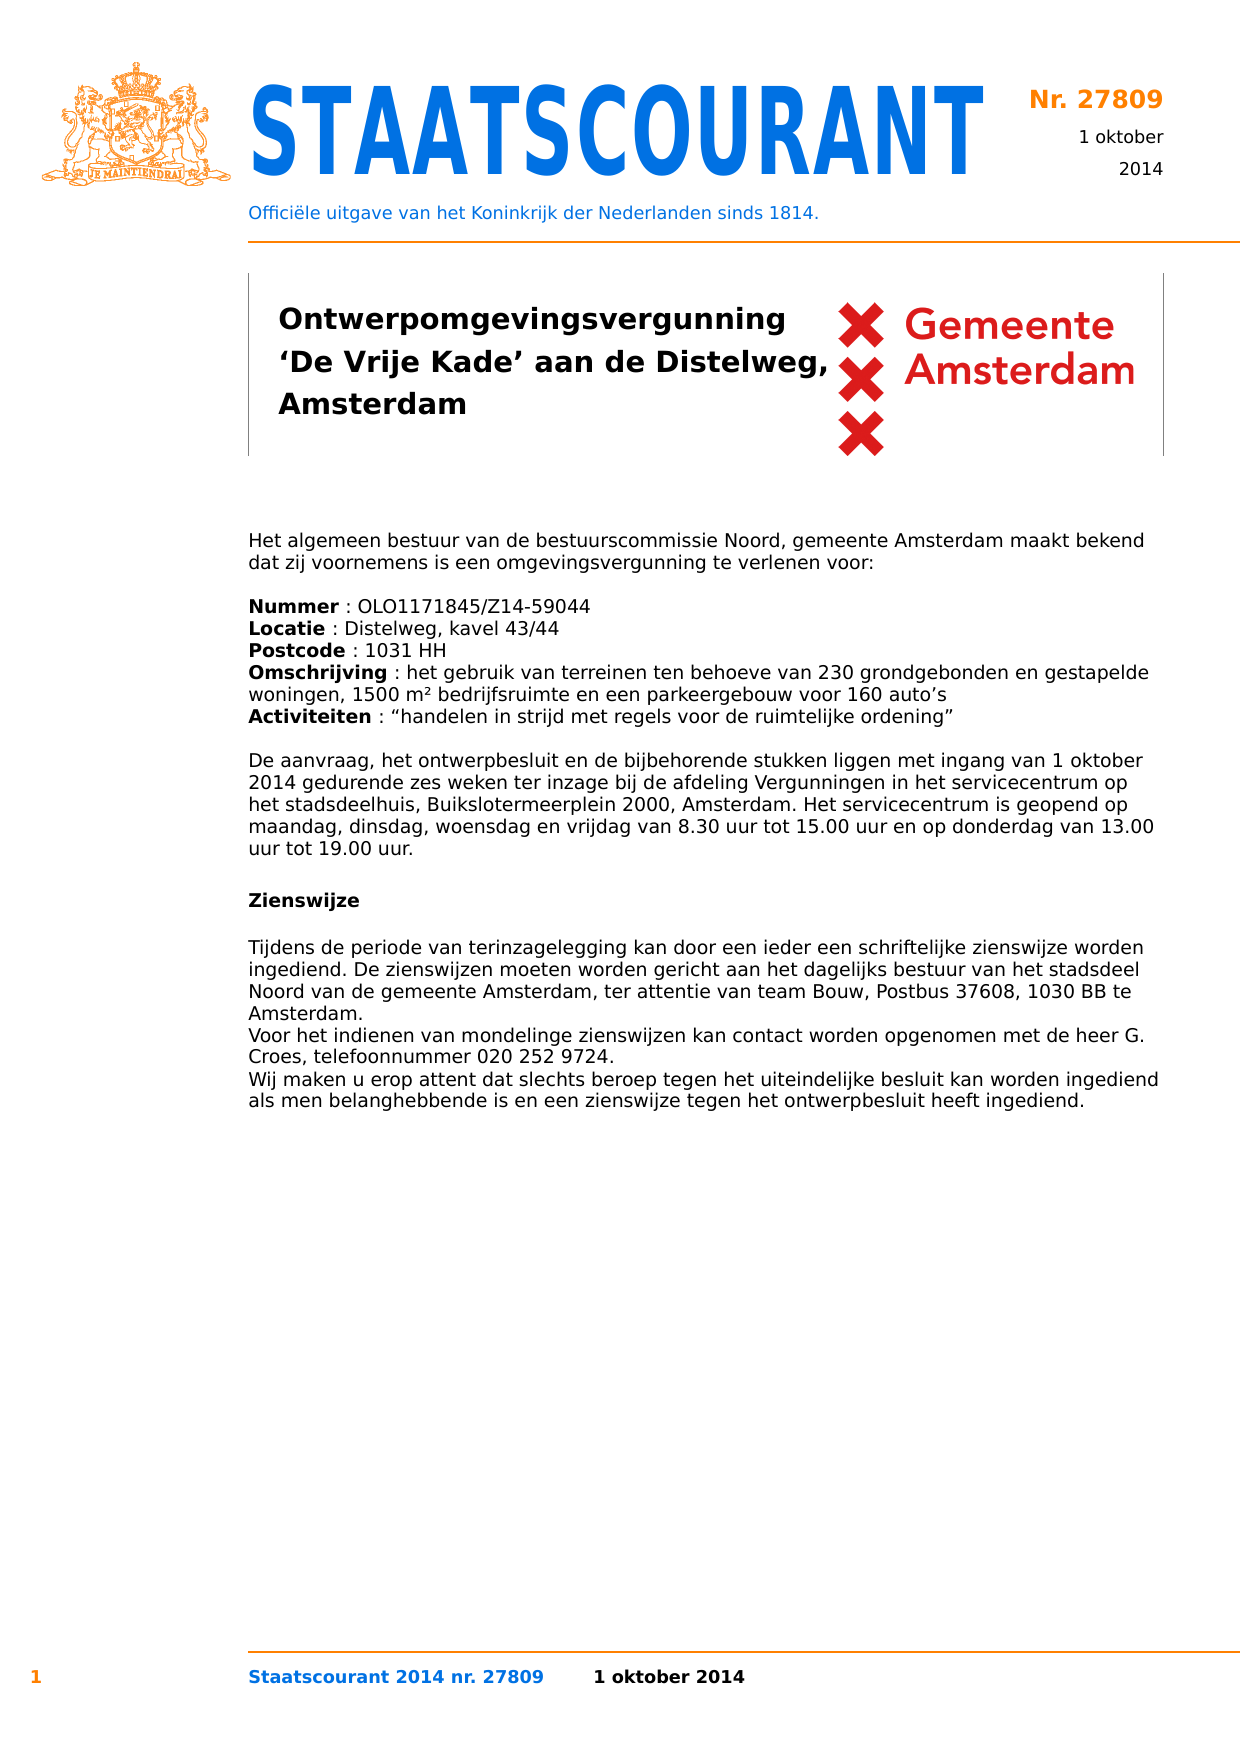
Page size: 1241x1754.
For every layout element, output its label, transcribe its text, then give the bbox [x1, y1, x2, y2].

picture [41, 62, 231, 186]
text Tijdens de periode van terinzagelegging kan door een ieder een schriftelijke zienswijze worden ingediend. De zienswijzen moeten worden gericht aan het dagelijks bestuur van het stadsdeel Noord van de gemeente Amsterdam, ter attentie van team Bouw, Postbus 37608, 1030 BB te Amsterdam. [248, 937, 1163, 1024]
text Voor het indienen van mondelinge zienswijzen kan contact worden opgenomen met de heer G. Croes, telefoonnummer 020 252 9724. [248, 1024, 1163, 1068]
table_header [25, 62, 248, 241]
text Activiteiten : “handelen in strijd met regels voor de ruimtelijke ordening” [248, 706, 1163, 728]
table_cell 1 oktober [998, 121, 1240, 153]
text De aanvraag, het ontwerpbesluit en de bijbehorende stukken liggen met ingang van 1 oktober 2014 gedurende zes weken ter inzage bij de afdeling Vergunningen in het servicecentrum op het stadsdeelhuis, Buikslotermeerplein 2000, Amsterdam. Het servicecentrum is geopend op maandag, dinsdag, woensdag en vrijdag van 8.30 uur tot 15.00 uur en op donderdag van 13.00 uur tot 19.00 uur. [248, 750, 1163, 859]
text Postcode : 1031 HH [248, 640, 1163, 662]
text Wij maken u erop attent dat slechts beroep tegen het uiteindelijke besluit kan worden ingediend als men belanghebbende is en een zienswijze tegen het ontwerpbesluit heeft ingediend. [248, 1068, 1163, 1112]
table_cell Officiële uitgave van het Koninkrijk der Nederlanden sinds 1814. [248, 203, 1240, 241]
text Locatie : Distelweg, kavel 43/44 [248, 618, 1163, 640]
text Omschrijving : het gebruik van terreinen ten behoeve van 230 grondgebonden en gestapelde woningen, 1500 m² bedrijfsruimte en een parkeergebouw voor 160 auto’s [248, 662, 1163, 706]
table_header STAATSCOURANT [248, 62, 998, 203]
text Het algemeen bestuur van de bestuurscommissie Noord, gemeente Amsterdam maakt bekend dat zij voornemens is een omgevingsvergunning te verlenen voor: [248, 530, 1163, 574]
subtitle Zienswijze [248, 889, 1163, 912]
table_header Nr. 27809 [998, 62, 1240, 121]
text Nummer : OLO1171845/Z14-59044 [248, 596, 1163, 618]
table_cell 2014 [998, 153, 1240, 203]
subtitle Ontwerpomgevingsvergunning ‘De Vrije Kade’ aan de Distelweg, Amsterdam [249, 273, 1163, 456]
picture [838, 302, 1134, 456]
